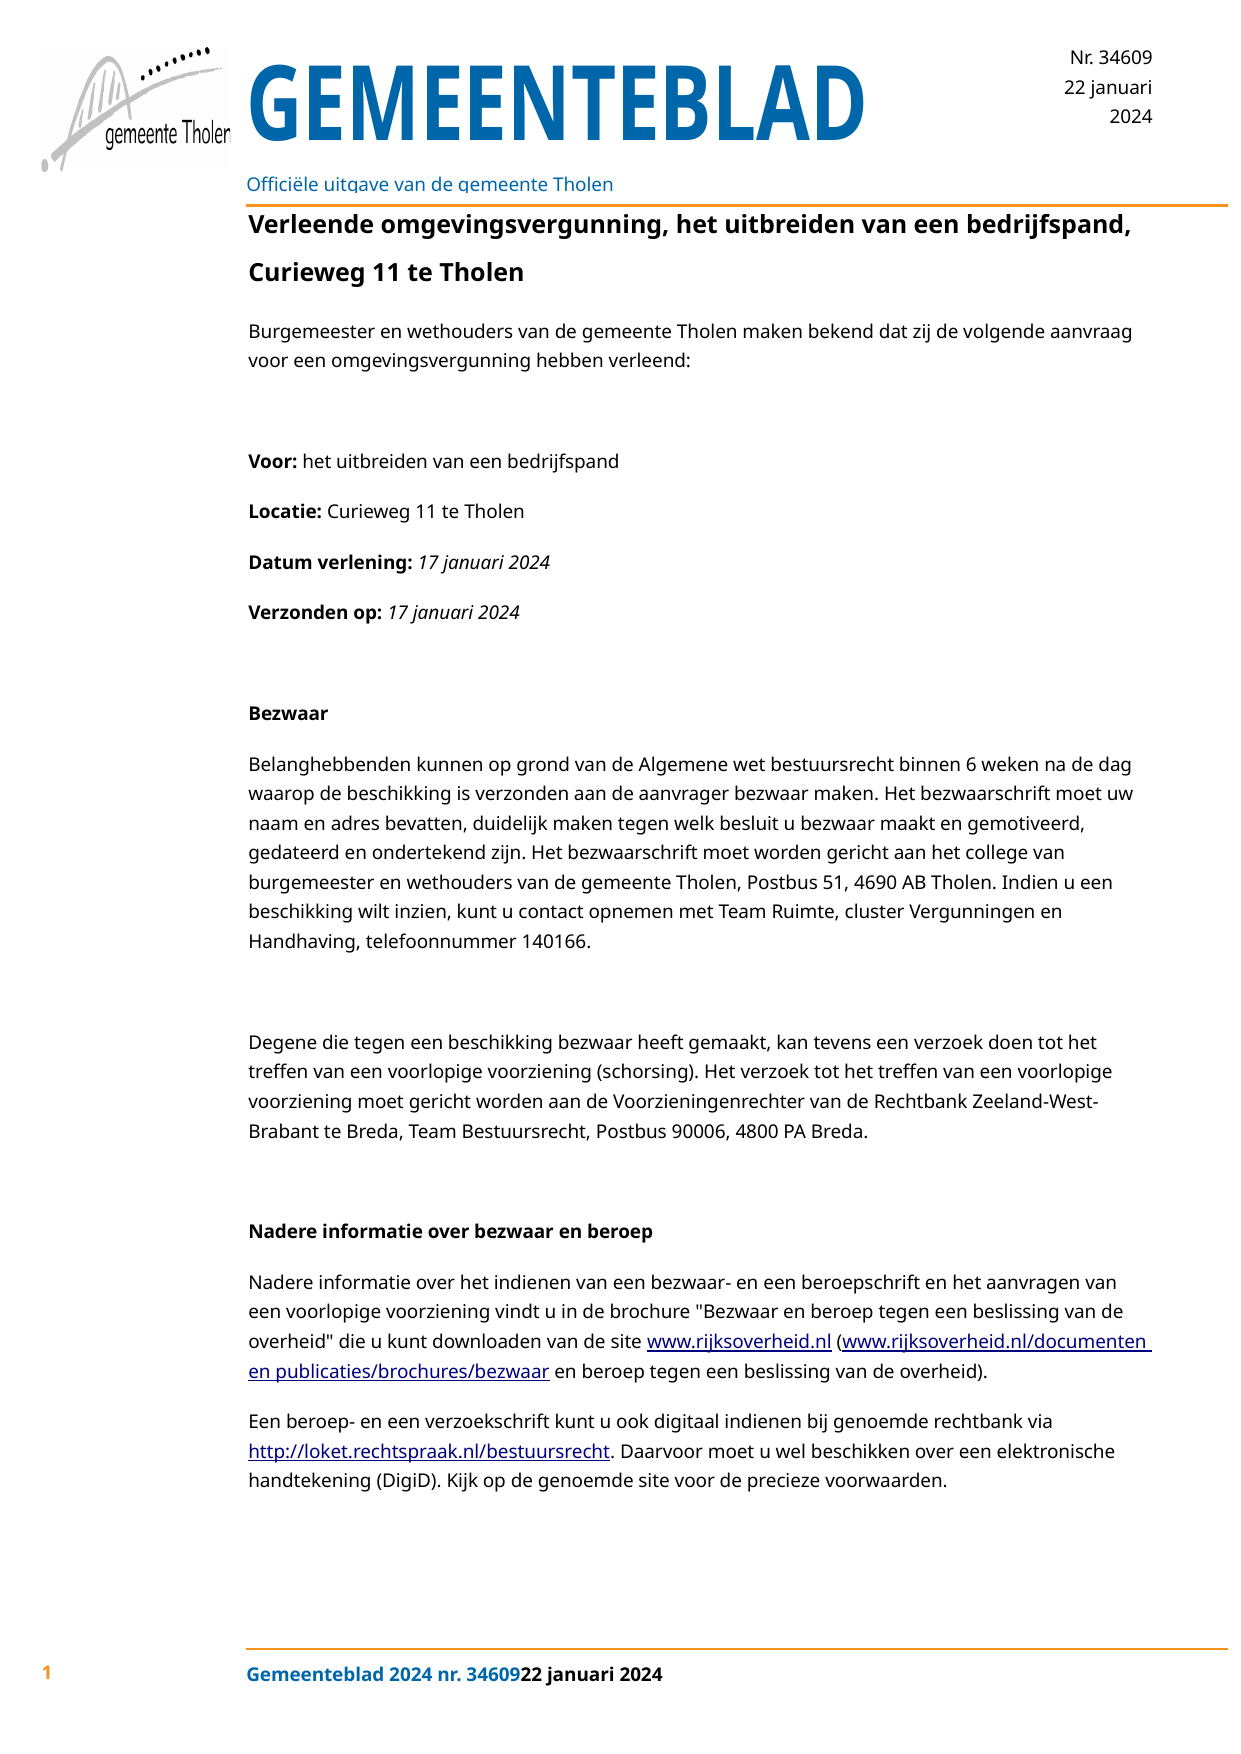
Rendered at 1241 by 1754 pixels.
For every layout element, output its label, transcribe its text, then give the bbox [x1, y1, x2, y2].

text Bezwaar [248, 700, 1152, 726]
text Voor: het uitbreiden van een bedrijfspand [248, 448, 1152, 474]
text Nadere informatie over bezwaar en beroep [248, 1219, 1152, 1244]
text Een beroep- en een verzoekschrift kunt u ook digitaal indienen bij genoemde rechtbank via http://loket.rechtspraak.nl/bestuursrecht. Daarvoor moet u wel beschikken over een elektronische handtekening (DigiD). Kijk op de genoemde site voor de precieze voorwaarden. [248, 1408, 1152, 1493]
text Verleende omgevingsvergunning, het uitbreiden van een bedrijfspand, Curieweg 11 te Tholen [248, 207, 1152, 288]
text Belanghebbenden kunnen op grond van de Algemene wet bestuursrecht binnen 6 weken na de dag waarop de beschikking is verzonden aan de aanvrager bezwaar maken. Het bezwaarschrift moet uw naam en adres bevatten, duidelijk maken tegen welk besluit u bezwaar maakt en gemotiveerd, gedateerd en ondertekend zijn. Het bezwaarschrift moet worden gericht aan het college van burgemeester en wethouders van de gemeente Tholen, Postbus 51, 4690 AB Tholen. Indien u een beschikking wilt inzien, kunt u contact opnemen met Team Ruimte, cluster Vergunningen en Handhaving, telefoonnummer 140166. [248, 751, 1152, 954]
text Verzonden op: 17 januari 2024 [248, 599, 1152, 625]
text Locatie: Curieweg 11 te Tholen [248, 499, 1152, 524]
text Degene die tegen een beschikking bezwaar heeft gemaakt, kan tevens een verzoek doen tot het treffen van een voorlopige voorziening (schorsing). Het verzoek tot het treffen van een voorlopige voorziening moet gericht worden aan de Voorzieningenrechter van de Rechtbank Zeeland-West-Brabant te Breda, Team Bestuursrecht, Postbus 90006, 4800 PA Breda. [248, 1029, 1152, 1144]
text Burgemeester en wethouders van de gemeente Tholen maken bekend dat zij de volgende aanvraag voor een omgevingsvergunning hebben verleend: [248, 318, 1152, 373]
text Nadere informatie over het indienen van een bezwaar- en een beroepschrift en het aanvragen van een voorlopige voorziening vindt u in de brochure "Bezwaar en beroep tegen een beslissing van de overheid" die u kunt downloaden van de site www.rijksoverheid.nl (www.rijksoverheid.nl/documenten en publicaties/brochures/bezwaar en beroep tegen een beslissing van de overheid). [248, 1269, 1152, 1384]
text Datum verlening: 17 januari 2024 [248, 549, 1152, 575]
picture [41, 47, 231, 172]
